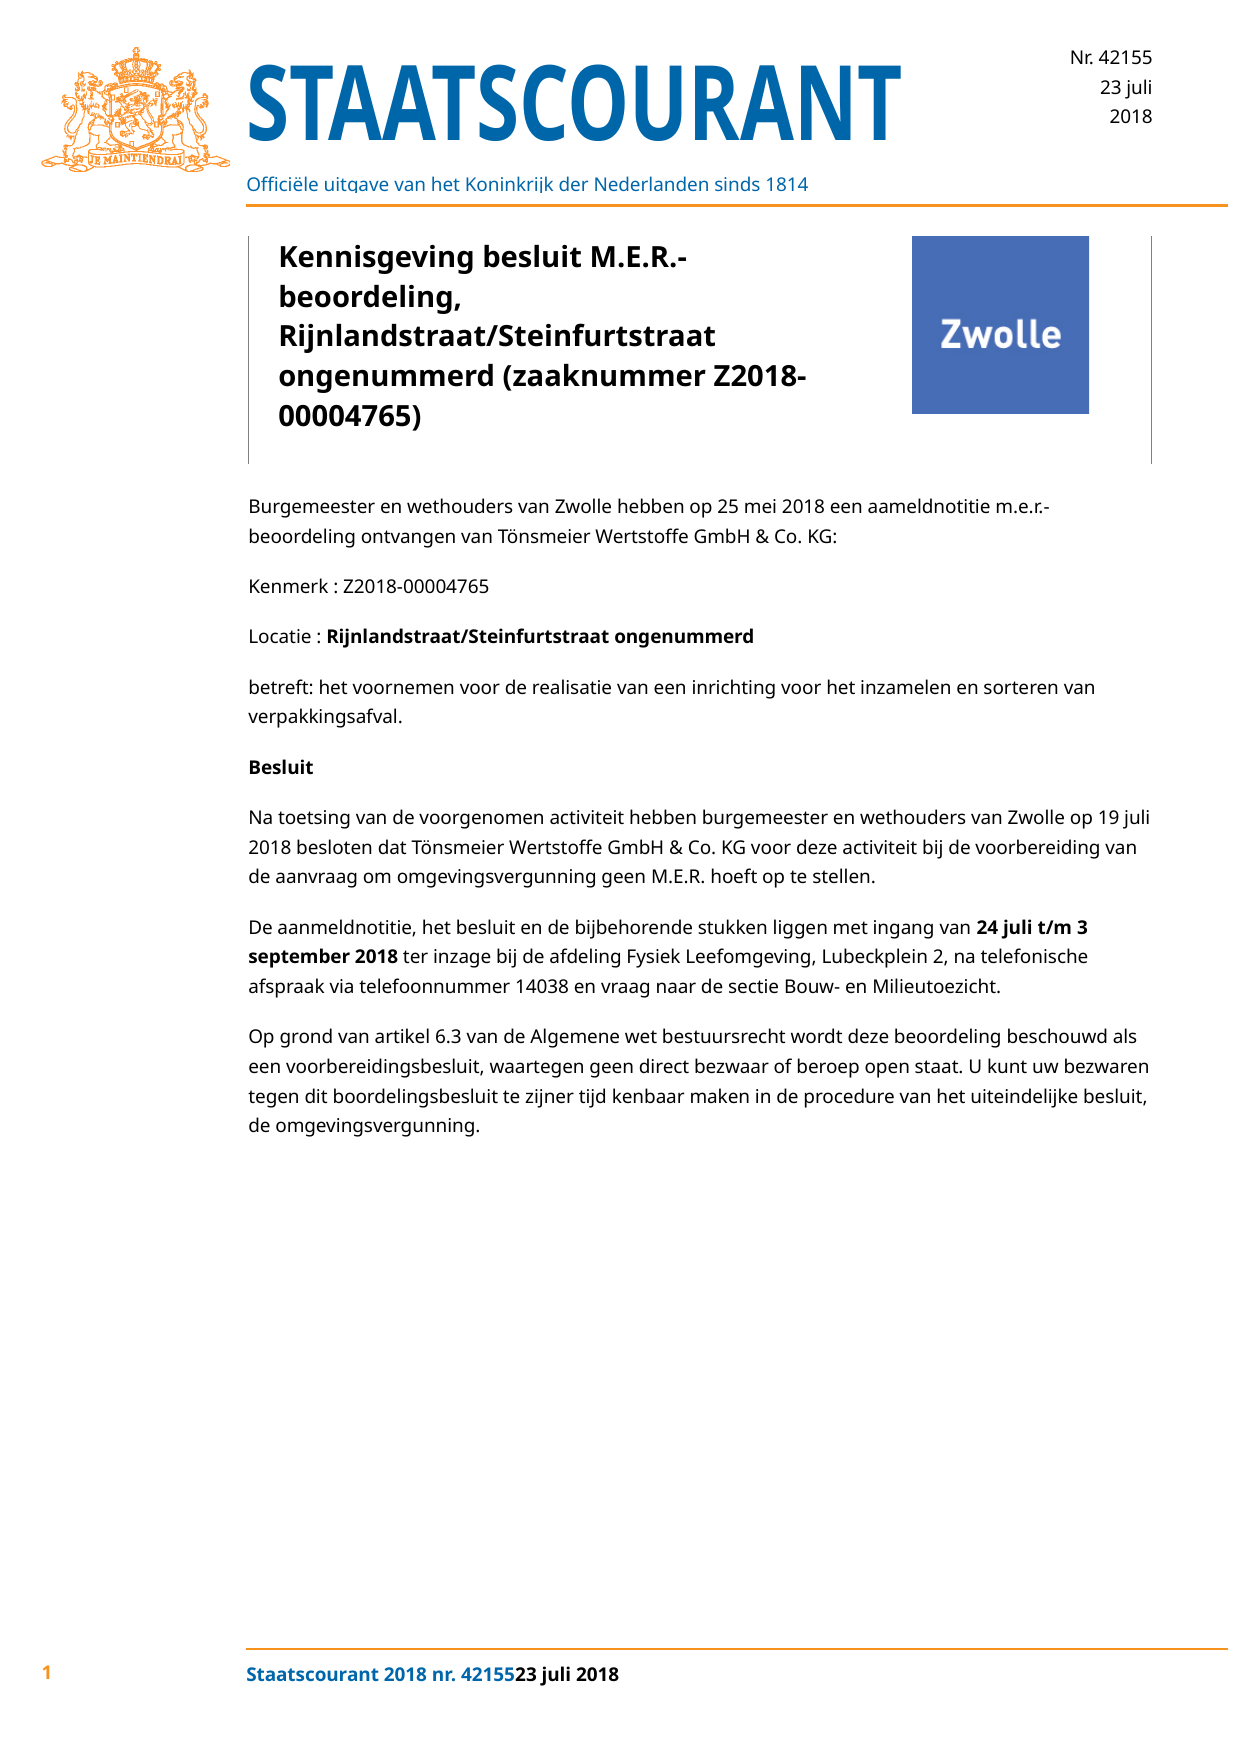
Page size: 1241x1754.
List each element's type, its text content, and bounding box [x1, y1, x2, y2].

picture [41, 47, 231, 172]
text Besluit [248, 754, 1152, 780]
table_header [1090, 236, 1151, 413]
picture [912, 236, 1090, 414]
text Op grond van artikel 6.3 van de Algemene wet bestuursrecht wordt deze beoordeling beschouwd als een voorbereidingsbesluit, waartegen geen direct bezwaar of beroep open staat. U kunt uw bezwaren tegen dit boordelingsbesluit te zijner tijd kenbaar maken in de procedure van het uiteindelijke besluit, de omgevingsvergunning. [248, 1024, 1152, 1138]
text Locatie : Rijnlandstraat/Steinfurtstraat ongenummerd [248, 624, 1152, 649]
table_header [850, 414, 1151, 464]
table_header [850, 236, 912, 413]
table_header Kennisgeving besluit M.E.R.- beoordeling, Rijnlandstraat/Steinfurtstraat ongenummerd (zaaknummer Z2018-00004765) [249, 236, 850, 464]
text Na toetsing van de voorgenomen activiteit hebben burgemeester en wethouders van Zwolle op 19 juli 2018 besloten dat Tönsmeier Wertstoffe GmbH & Co. KG voor deze activiteit bij de voorbereiding van de aanvraag om omgevingsvergunning geen M.E.R. hoeft op te stellen. [248, 804, 1152, 889]
text De aanmeldnotitie, het besluit en de bijbehorende stukken liggen met ingang van 24 juli t/m 3 september 2018 ter inzage bij de afdeling Fysiek Leefomgeving, Lubeckplein 2, na telefonische afspraak via telefoonnummer 14038 en vraag naar de sectie Bouw- en Milieutoezicht. [248, 914, 1152, 999]
text betreft: het voornemen voor de realisatie van een inrichting voor het inzamelen en sorteren van verpakkingsafval. [248, 674, 1152, 729]
text Burgemeester en wethouders van Zwolle hebben op 25 mei 2018 een aameldnotitie m.e.r.-beoordeling ontvangen van Tönsmeier Wertstoffe GmbH & Co. KG: [248, 493, 1152, 549]
text Kenmerk : Z2018-00004765 [248, 573, 1152, 599]
